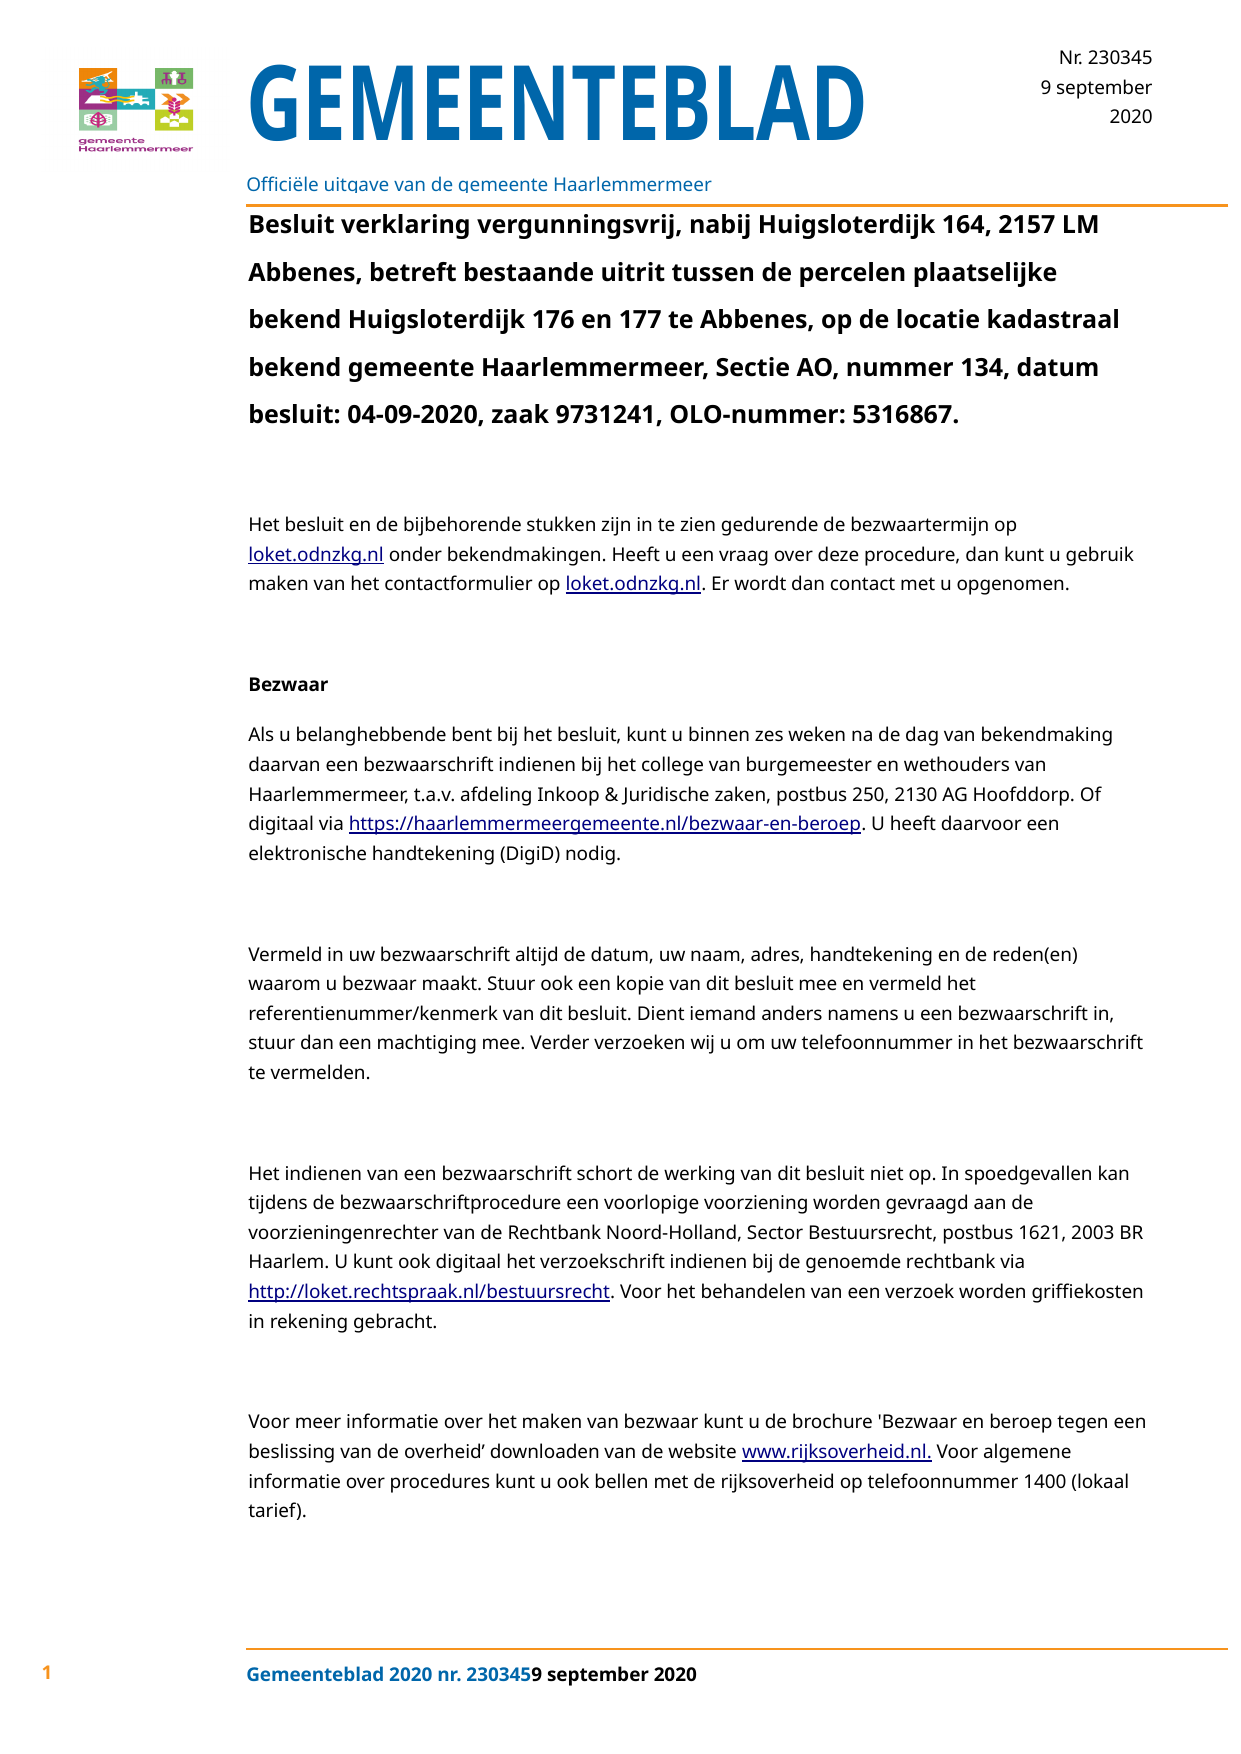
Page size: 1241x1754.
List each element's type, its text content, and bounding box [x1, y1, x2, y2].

text Het indienen van een bezwaarschrift schort de werking van dit besluit niet op. In spoedgevallen kan tijdens de bezwaarschriftprocedure een voorlopige voorziening worden gevraagd aan de voorzieningenrechter van de Rechtbank Noord-Holland, Sector Bestuursrecht, postbus 1621, 2003 BR Haarlem. U kunt ook digitaal het verzoekschrift indienen bij de genoemde rechtbank via http://loket.rechtspraak.nl/bestuursrecht. Voor het behandelen van een verzoek worden griffiekosten in rekening gebracht. [248, 1160, 1152, 1333]
text Bezwaar [248, 671, 1152, 697]
text Het besluit en de bijbehorende stukken zijn in te zien gedurende de bezwaartermijn op loket.odnzkg.nl onder bekendmakingen. Heeft u een vraag over deze procedure, dan kunt u gebruik maken van het contactformulier op loket.odnzkg.nl. Er wordt dan contact met u opgenomen. [248, 511, 1152, 596]
text Vermeld in uw bezwaarschrift altijd de datum, uw naam, adres, handtekening en de reden(en) waarom u bezwaar maakt. Stuur ook een kopie van dit besluit mee en vermeld het referentienummer/kenmerk van dit besluit. Dient iemand anders namens u een bezwaarschrift in, stuur dan een machtiging mee. Verder verzoeken wij u om uw telefoonnummer in het bezwaarschrift te vermelden. [248, 941, 1152, 1085]
text Voor meer informatie over het maken van bezwaar kunt u de brochure 'Bezwaar en beroep tegen een beslissing van de overheid’ downloaden van de website www.rijksoverheid.nl. Voor algemene informatie over procedures kunt u ook bellen met de rijksoverheid op telefoonnummer 1400 (lokaal tarief). [248, 1409, 1152, 1523]
text Als u belanghebbende bent bij het besluit, kunt u binnen zes weken na de dag van bekendmaking daarvan een bezwaarschrift indienen bij het college van burgemeester en wethouders van Haarlemmermeer, t.a.v. afdeling Inkoop & Juridische zaken, postbus 250, 2130 AG Hoofddorp. Of digitaal via https://haarlemmermeergemeente.nl/bezwaar-en-beroep. U heeft daarvoor een elektronische handtekening (DigiD) nodig. [248, 722, 1152, 866]
text Besluit verklaring vergunningsvrij, nabij Huigsloterdijk 164, 2157 LM Abbenes, betreft bestaande uitrit tussen de percelen plaatselijke bekend Huigsloterdijk 176 en 177 te Abbenes, op de locatie kadastraal bekend gemeente Haarlemmermeer, Sectie AO, nummer 134, datum besluit: 04-09-2020, zaak 9731241, OLO-nummer: 5316867. [248, 207, 1152, 431]
picture [41, 47, 231, 172]
